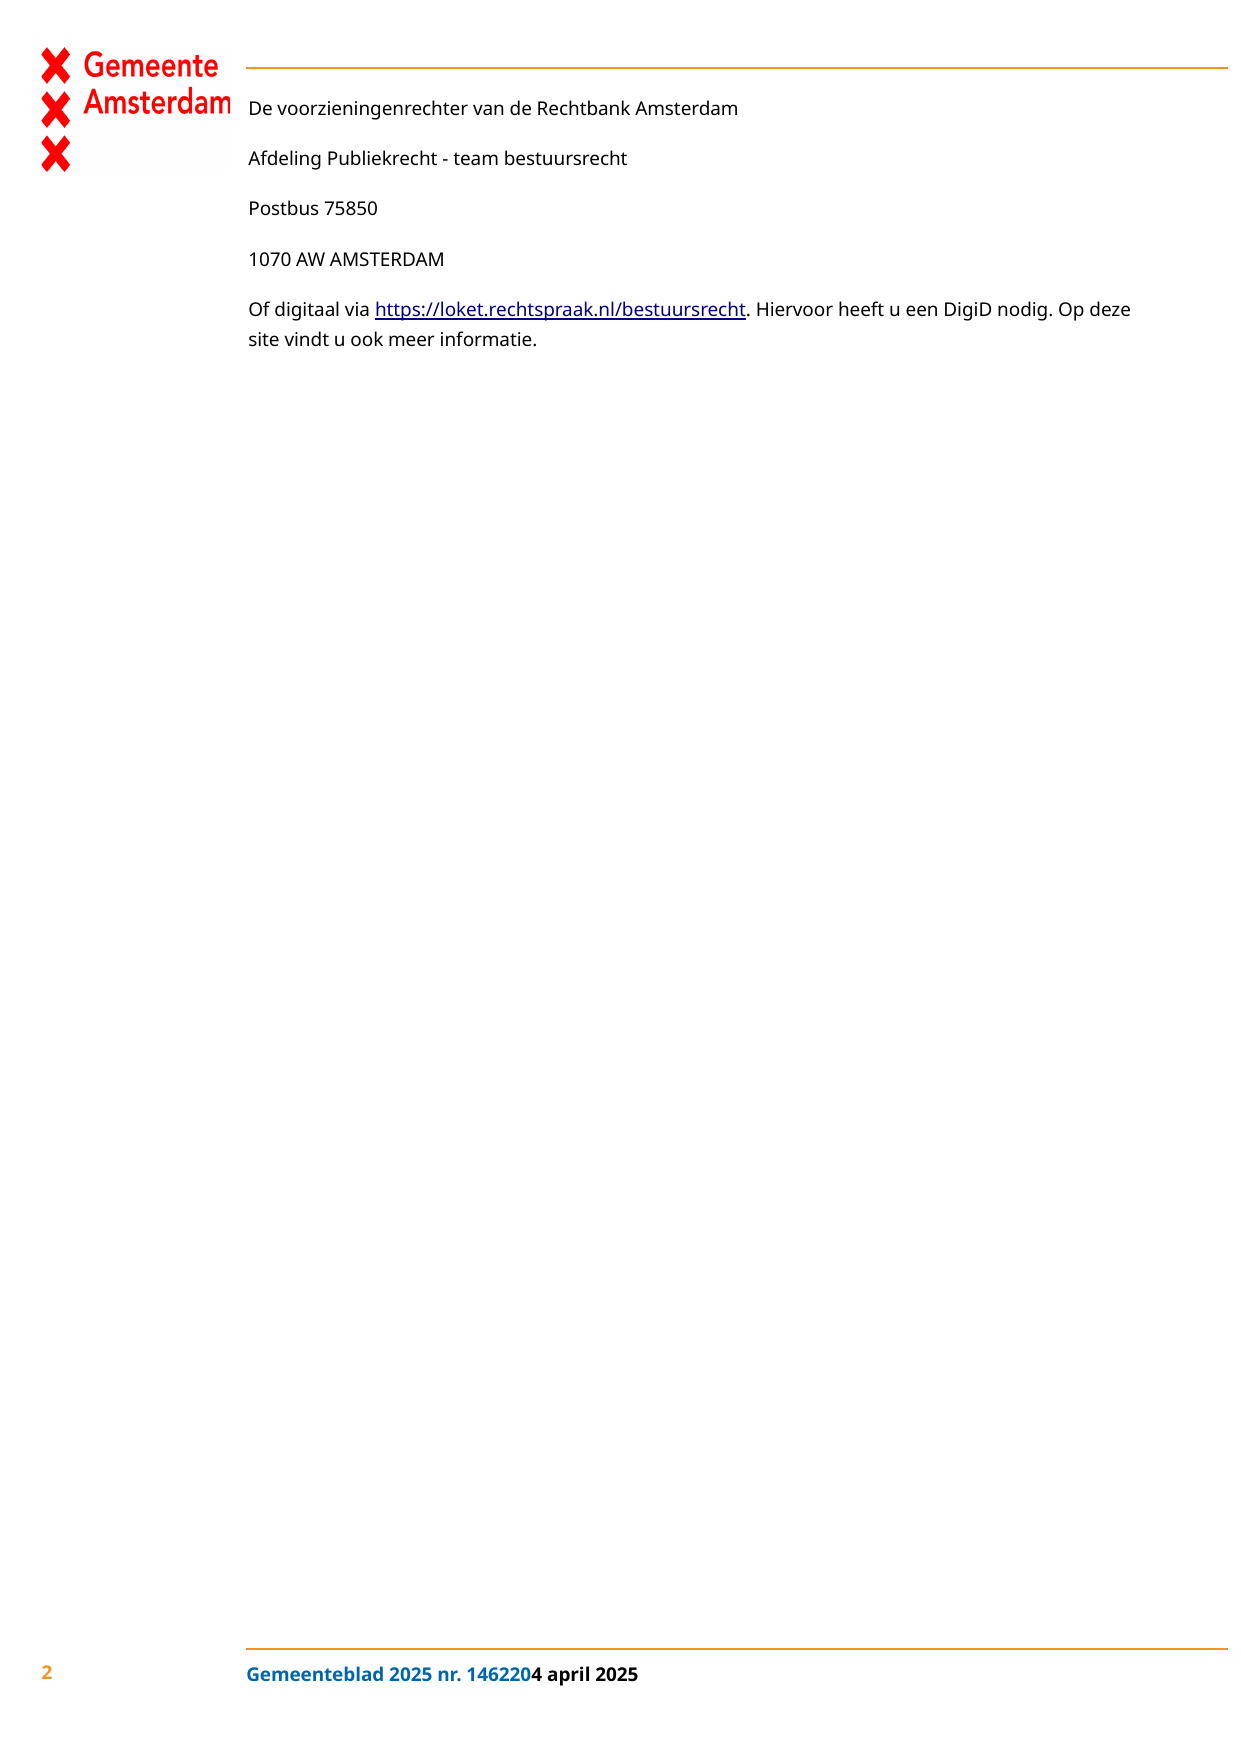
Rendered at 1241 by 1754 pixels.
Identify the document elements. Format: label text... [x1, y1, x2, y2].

picture [41, 47, 231, 172]
text Afdeling Publiekrecht - team bestuursrecht [248, 145, 1152, 171]
text Of digitaal via https://loket.rechtspraak.nl/bestuursrecht. Hiervoor heeft u een DigiD nodig. Op deze site vindt u ook meer informatie. [248, 296, 1152, 352]
text Postbus 75850 [248, 196, 1152, 221]
text 1070 AW AMSTERDAM [248, 246, 1152, 272]
text De voorzieningenrechter van de Rechtbank Amsterdam [248, 95, 1152, 121]
